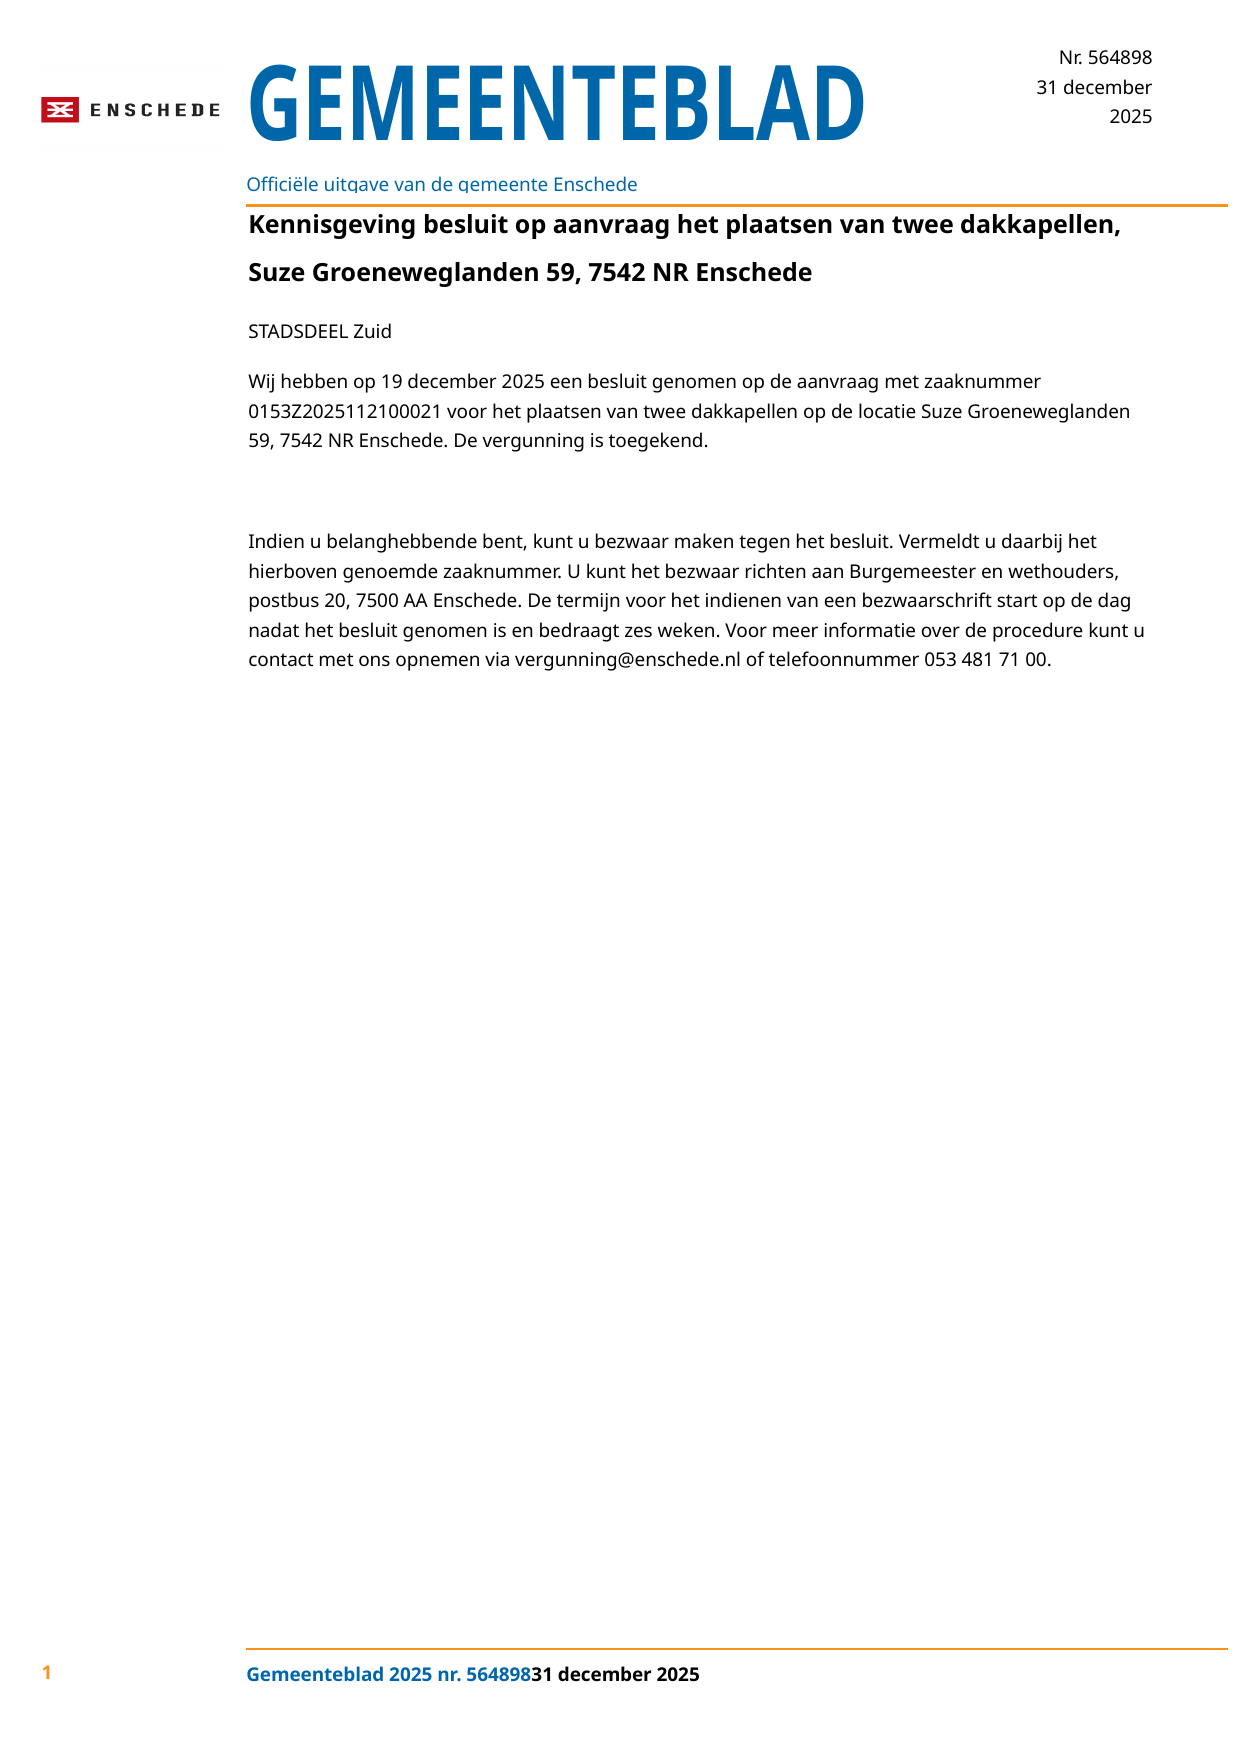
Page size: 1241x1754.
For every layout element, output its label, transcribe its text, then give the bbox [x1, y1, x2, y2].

text Indien u belanghebbende bent, kunt u bezwaar maken tegen het besluit. Vermeldt u daarbij het hierboven genoemde zaaknummer. U kunt het bezwaar richten aan Burgemeester en wethouders, postbus 20, 7500 AA Enschede. De termijn voor het indienen van een bezwaarschrift start op de dag nadat het besluit genomen is en bedraagt zes weken. Voor meer informatie over de procedure kunt u contact met ons opnemen via vergunning@enschede.nl of telefoonnummer 053 481 71 00. [248, 528, 1152, 672]
text STADSDEEL Zuid [248, 318, 1152, 344]
text Wij hebben op 19 december 2025 een besluit genomen op de aanvraag met zaaknummer 0153Z2025112100021 voor het plaatsen van twee dakkapellen op de locatie Suze Groeneweglanden 59, 7542 NR Enschede. De vergunning is toegekend. [248, 368, 1152, 453]
text Kennisgeving besluit op aanvraag het plaatsen van twee dakkapellen, Suze Groeneweglanden 59, 7542 NR Enschede [248, 207, 1152, 288]
picture [41, 47, 231, 172]
